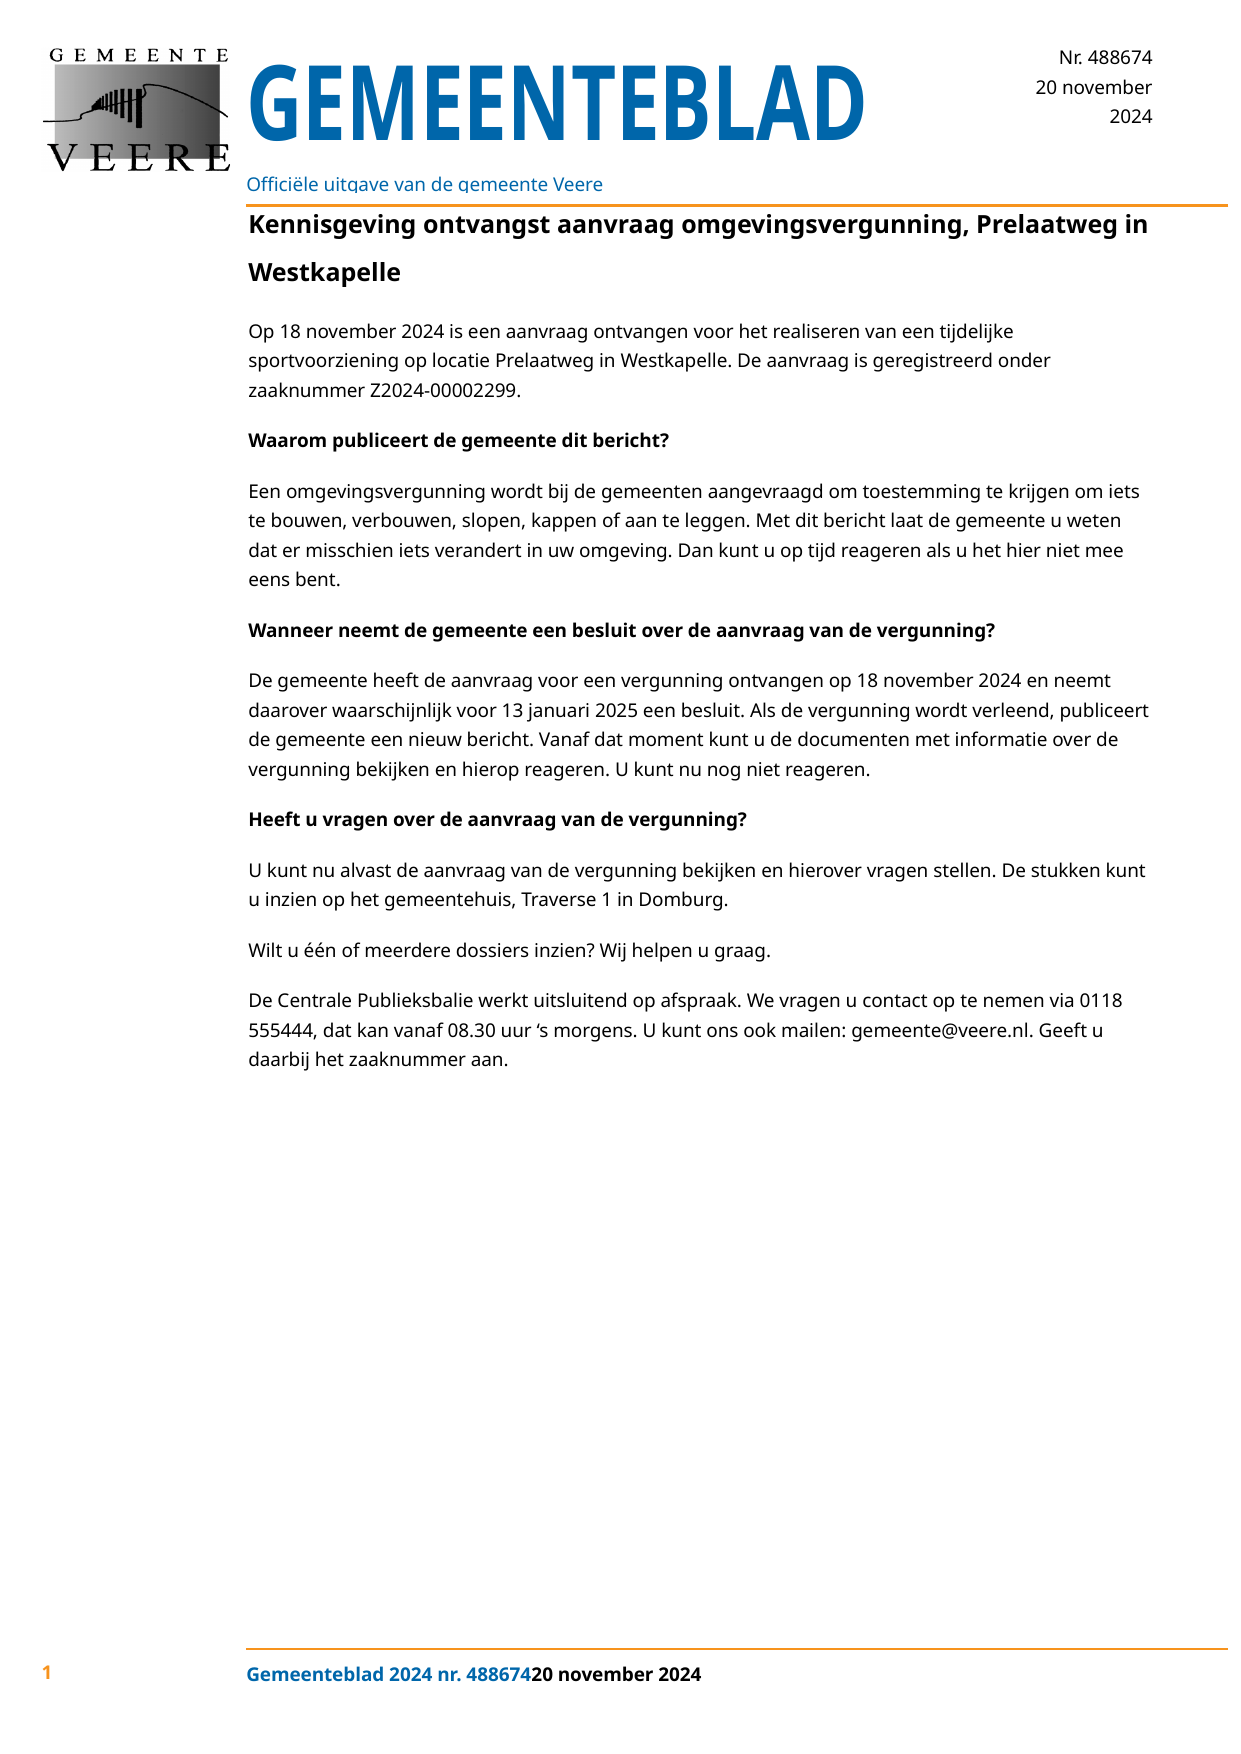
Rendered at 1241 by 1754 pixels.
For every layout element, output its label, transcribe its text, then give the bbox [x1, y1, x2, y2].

text U kunt nu alvast de aanvraag van de vergunning bekijken en hierover vragen stellen. De stukken kunt u inzien op het gemeentehuis, Traverse 1 in Domburg. [248, 857, 1152, 912]
text Wanneer neemt de gemeente een besluit over de aanvraag van de vergunning? [248, 617, 1152, 643]
text Wilt u één of meerdere dossiers inzien? Wij helpen u graag. [248, 937, 1152, 963]
text Een omgevingsvergunning wordt bij de gemeenten aangevraagd om toestemming te krijgen om iets te bouwen, verbouwen, slopen, kappen of aan te leggen. Met dit bericht laat de gemeente u weten dat er misschien iets verandert in uw omgeving. Dan kunt u op tijd reageren als u het hier niet mee eens bent. [248, 478, 1152, 592]
text Op 18 november 2024 is een aanvraag ontvangen voor het realiseren van een tijdelijke sportvoorziening op locatie Prelaatweg in Westkapelle. De aanvraag is geregistreerd onder zaaknummer Z2024-00002299. [248, 318, 1152, 403]
text Waarom publiceert de gemeente dit bericht? [248, 427, 1152, 453]
text Kennisgeving ontvangst aanvraag omgevingsvergunning, Prelaatweg in Westkapelle [248, 207, 1152, 288]
text Heeft u vragen over de aanvraag van de vergunning? [248, 807, 1152, 832]
text De gemeente heeft de aanvraag voor een vergunning ontvangen op 18 november 2024 en neemt daarover waarschijnlijk voor 13 januari 2025 een besluit. Als de vergunning wordt verleend, publiceert de gemeente een nieuw bericht. Vanaf dat moment kunt u de documenten met informatie over de vergunning bekijken en hierop reageren. U kunt nu nog niet reageren. [248, 667, 1152, 782]
text De Centrale Publieksbalie werkt uitsluitend op afspraak. We vragen u contact op te nemen via 0118 555444, dat kan vanaf 08.30 uur ‘s morgens. U kunt ons ook mailen: gemeente@veere.nl. Geeft u daarbij het zaaknummer aan. [248, 987, 1152, 1072]
picture [41, 47, 231, 172]
